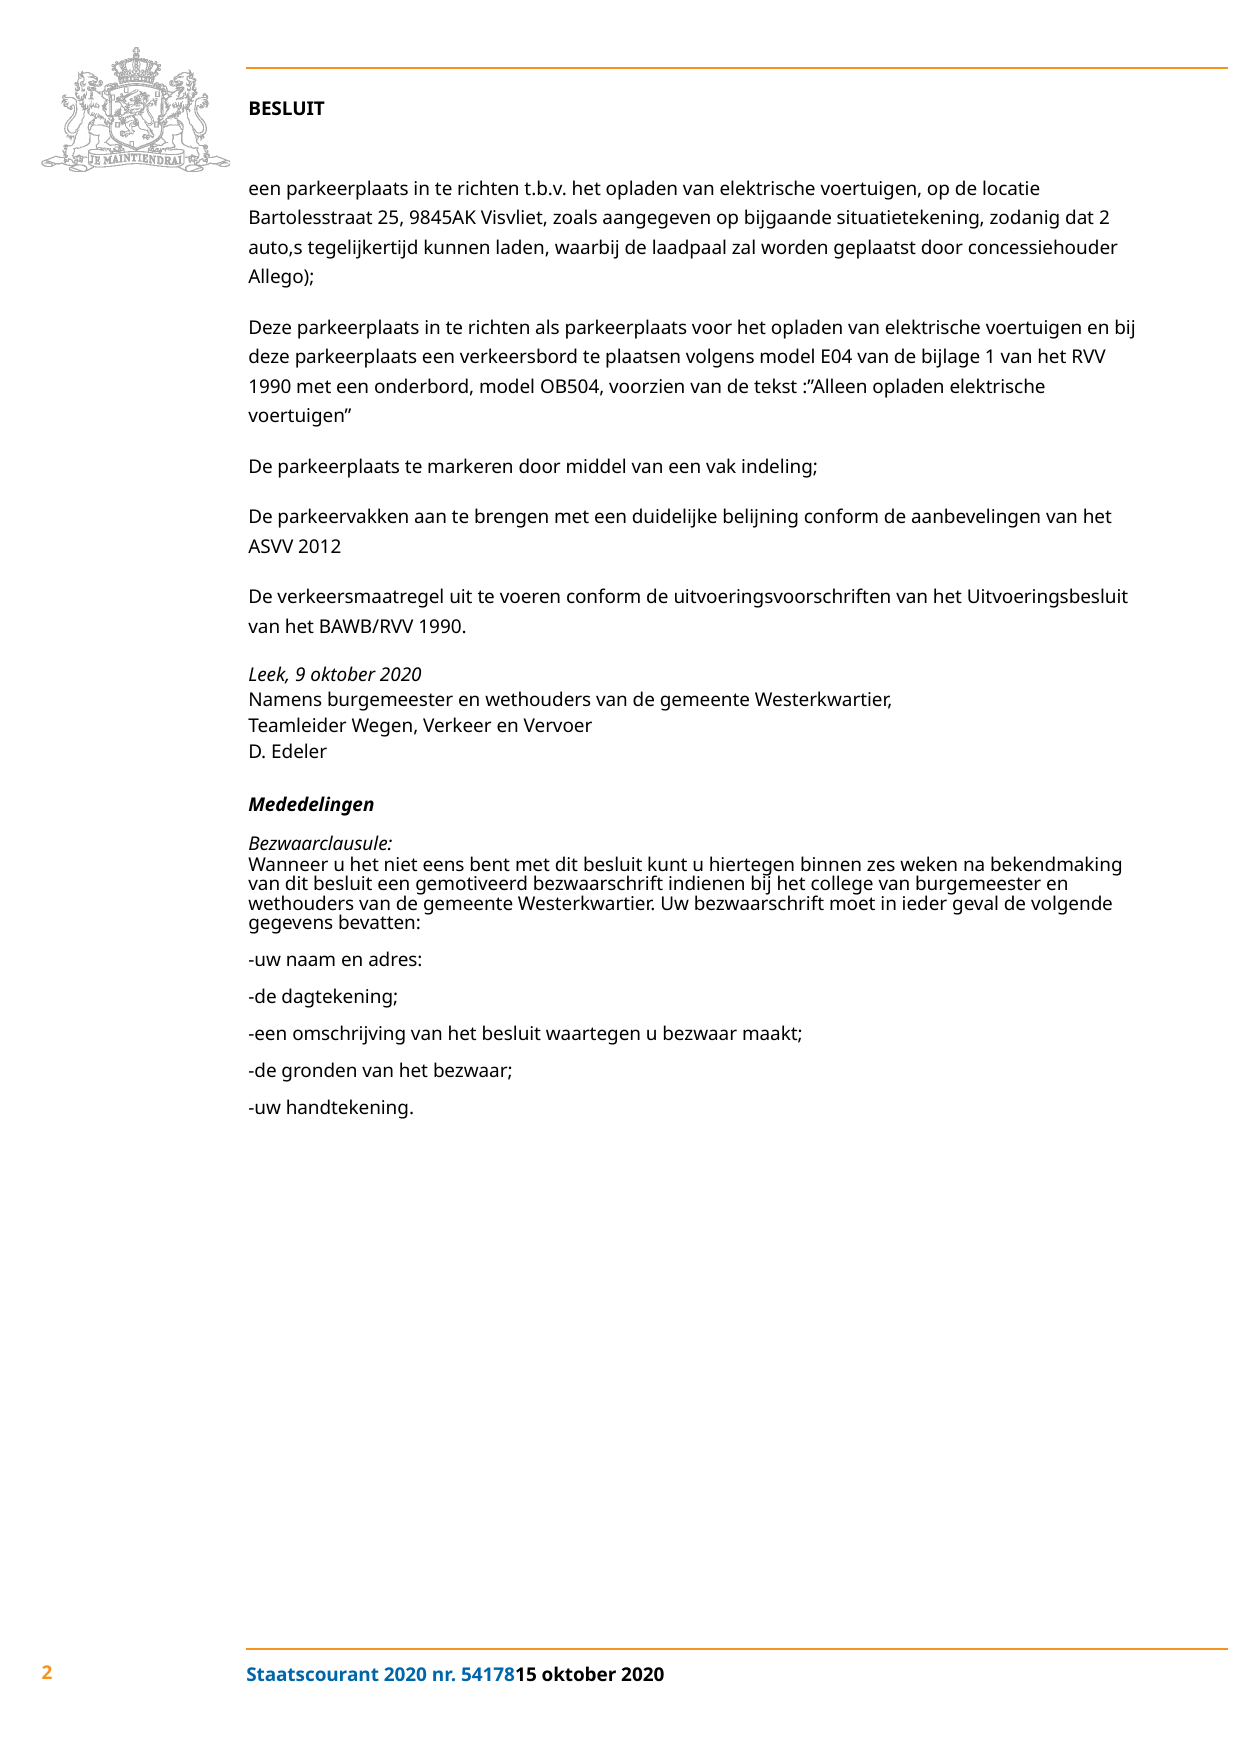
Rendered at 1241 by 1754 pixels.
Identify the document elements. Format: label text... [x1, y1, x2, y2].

text Namens burgemeester en wethouders van de gemeente Westerkwartier, [248, 687, 1152, 712]
text D. Edeler [248, 738, 1152, 764]
text Bezwaarclausule: [248, 830, 1152, 856]
picture [41, 47, 231, 172]
text Deze parkeerplaats in te richten als parkeerplaats voor het opladen van elektrische voertuigen en bij deze parkeerplaats een verkeersbord te plaatsen volgens model E04 van de bijlage 1 van het RVV 1990 met een onderbord, model OB504, voorzien van de tekst :”Alleen opladen elektrische voertuigen” [248, 314, 1152, 428]
text De parkeervakken aan te brengen met een duidelijke belijning conform de aanbevelingen van het ASVV 2012 [248, 503, 1152, 559]
text De parkeerplaats te markeren door middel van een vak indeling; [248, 453, 1152, 479]
text -een omschrijving van het besluit waartegen u bezwaar maakt; [248, 1025, 1152, 1044]
text Wanneer u het niet eens bent met dit besluit kunt u hiertegen binnen zes weken na bekendmaking van dit besluit een gemotiveerd bezwaarschrift indienen bij het college van burgemeester en wethouders van de gemeente Westerkwartier. Uw bezwaarschrift moet in ieder geval de volgende gegevens bevatten: [248, 856, 1152, 933]
text Teamleider Wegen, Verkeer en Vervoer [248, 712, 1152, 738]
text -uw handtekening. [248, 1099, 1152, 1118]
text -de dagtekening; [248, 988, 1152, 1007]
text -de gronden van het bezwaar; [248, 1062, 1152, 1081]
text Leek, 9 oktober 2020 [248, 661, 1152, 687]
text De verkeersmaatregel uit te voeren conform de uitvoeringsvoorschriften van het Uitvoeringsbesluit van het BAWB/RVV 1990. [248, 583, 1152, 639]
text een parkeerplaats in te richten t.b.v. het opladen van elektrische voertuigen, op de locatie Bartolesstraat 25, 9845AK Visvliet, zoals aangegeven op bijgaande situatietekening, zodanig dat 2 auto,s tegelijkertijd kunnen laden, waarbij de laadpaal zal worden geplaatst door concessiehouder Allego); [248, 175, 1152, 289]
text BESLUIT [248, 95, 1152, 121]
text Mededelingen [248, 791, 1152, 817]
text -uw naam en adres: [248, 951, 1152, 970]
